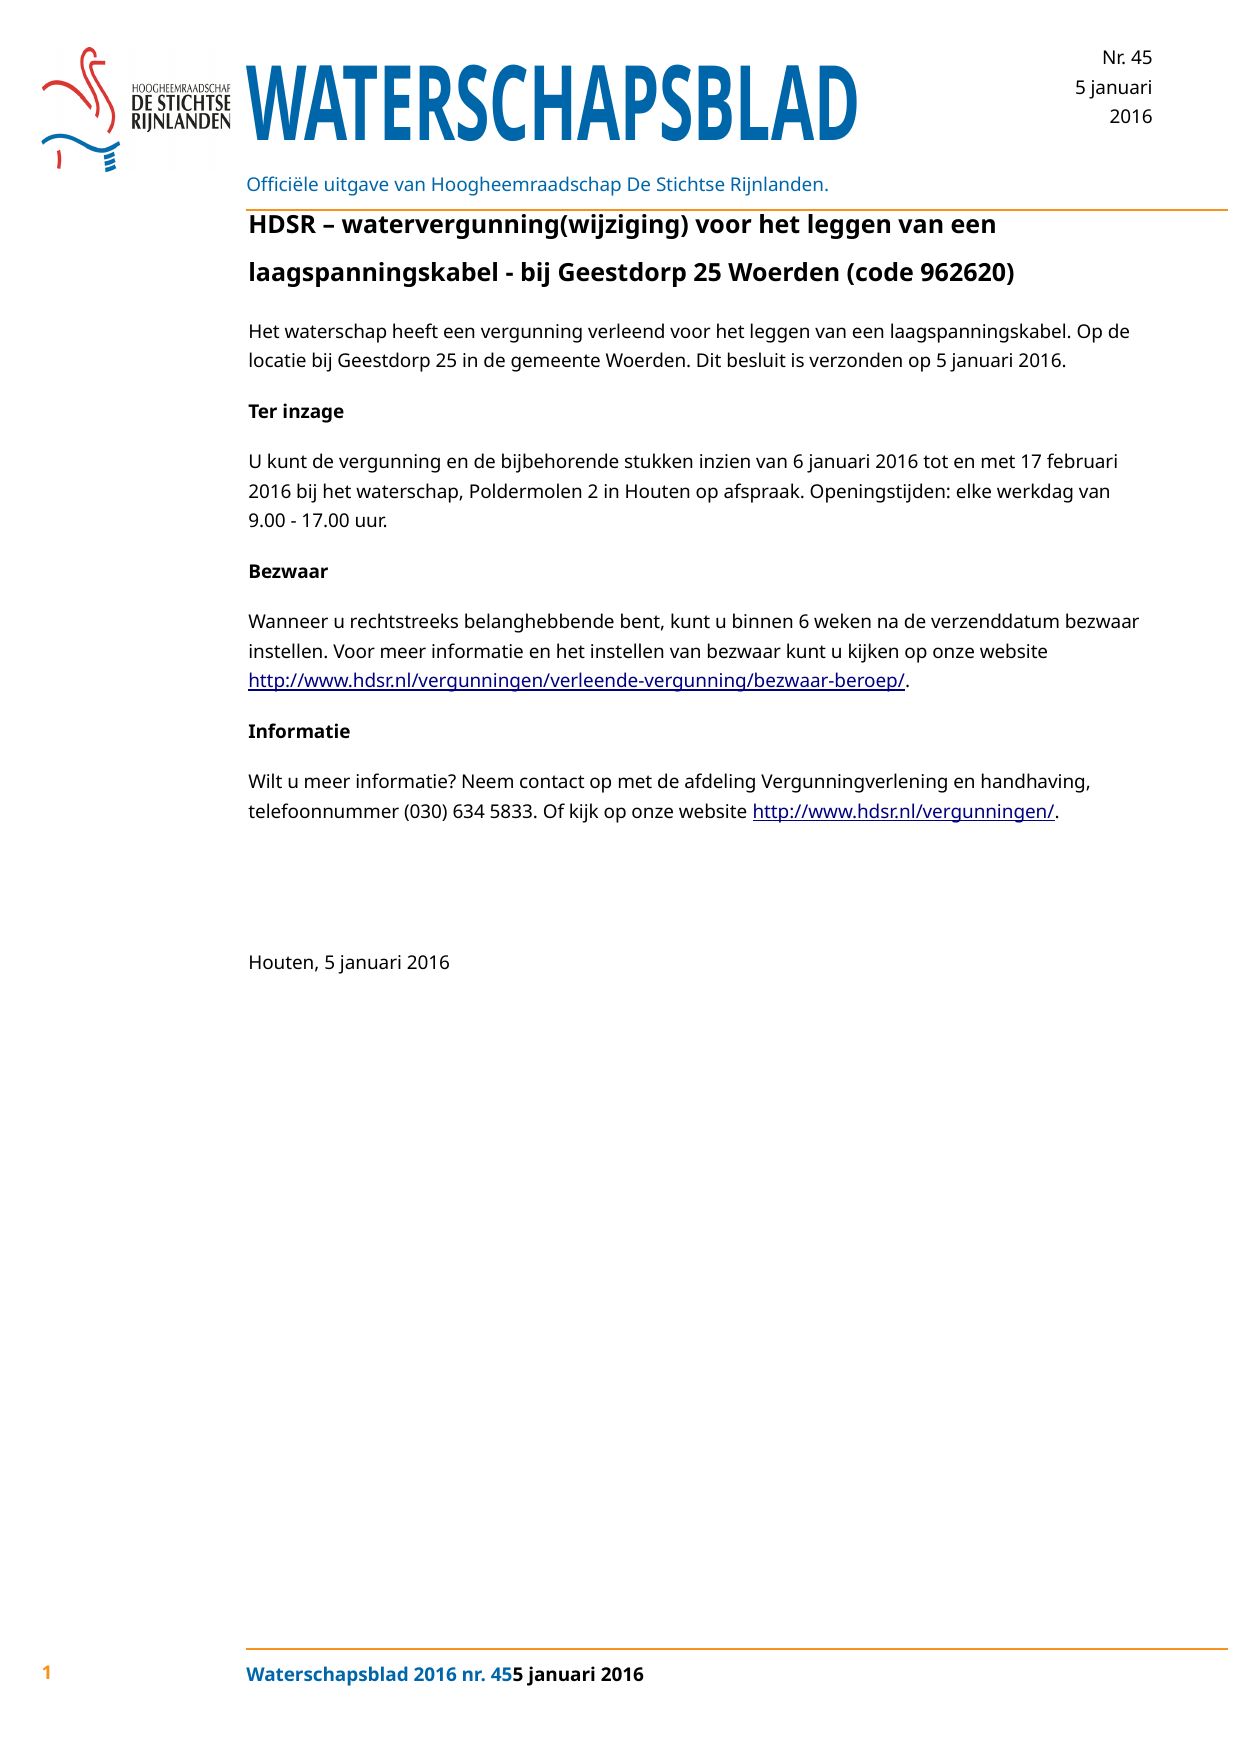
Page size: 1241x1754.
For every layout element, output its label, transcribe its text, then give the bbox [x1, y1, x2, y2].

text HDSR – watervergunning(wijziging) voor het leggen van een laagspanningskabel - bij Geestdorp 25 Woerden (code 962620) [248, 211, 1152, 288]
picture [41, 47, 231, 172]
text Houten, 5 januari 2016 [248, 949, 1152, 975]
text Wilt u meer informatie? Neem contact op met de afdeling Vergunningverlening en handhaving, telefoonnummer (030) 634 5833. Of kijk op onze website http://www.hdsr.nl/vergunningen/. [248, 768, 1152, 824]
text Ter inzage [248, 398, 1152, 424]
text U kunt de vergunning en de bijbehorende stukken inzien van 6 januari 2016 tot en met 17 februari 2016 bij het waterschap, Poldermolen 2 in Houten op afspraak. Openingstijden: elke werkdag van 9.00 - 17.00 uur. [248, 448, 1152, 533]
text Wanneer u rechtstreeks belanghebbende bent, kunt u binnen 6 weken na de verzenddatum bezwaar instellen. Voor meer informatie en het instellen van bezwaar kunt u kijken op onze website http://www.hdsr.nl/vergunningen/verleende-vergunning/bezwaar-beroep/. [248, 608, 1152, 693]
text Informatie [248, 718, 1152, 744]
text Bezwaar [248, 558, 1152, 584]
text Het waterschap heeft een vergunning verleend voor het leggen van een laagspanningskabel. Op de locatie bij Geestdorp 25 in de gemeente Woerden. Dit besluit is verzonden op 5 januari 2016. [248, 318, 1152, 373]
